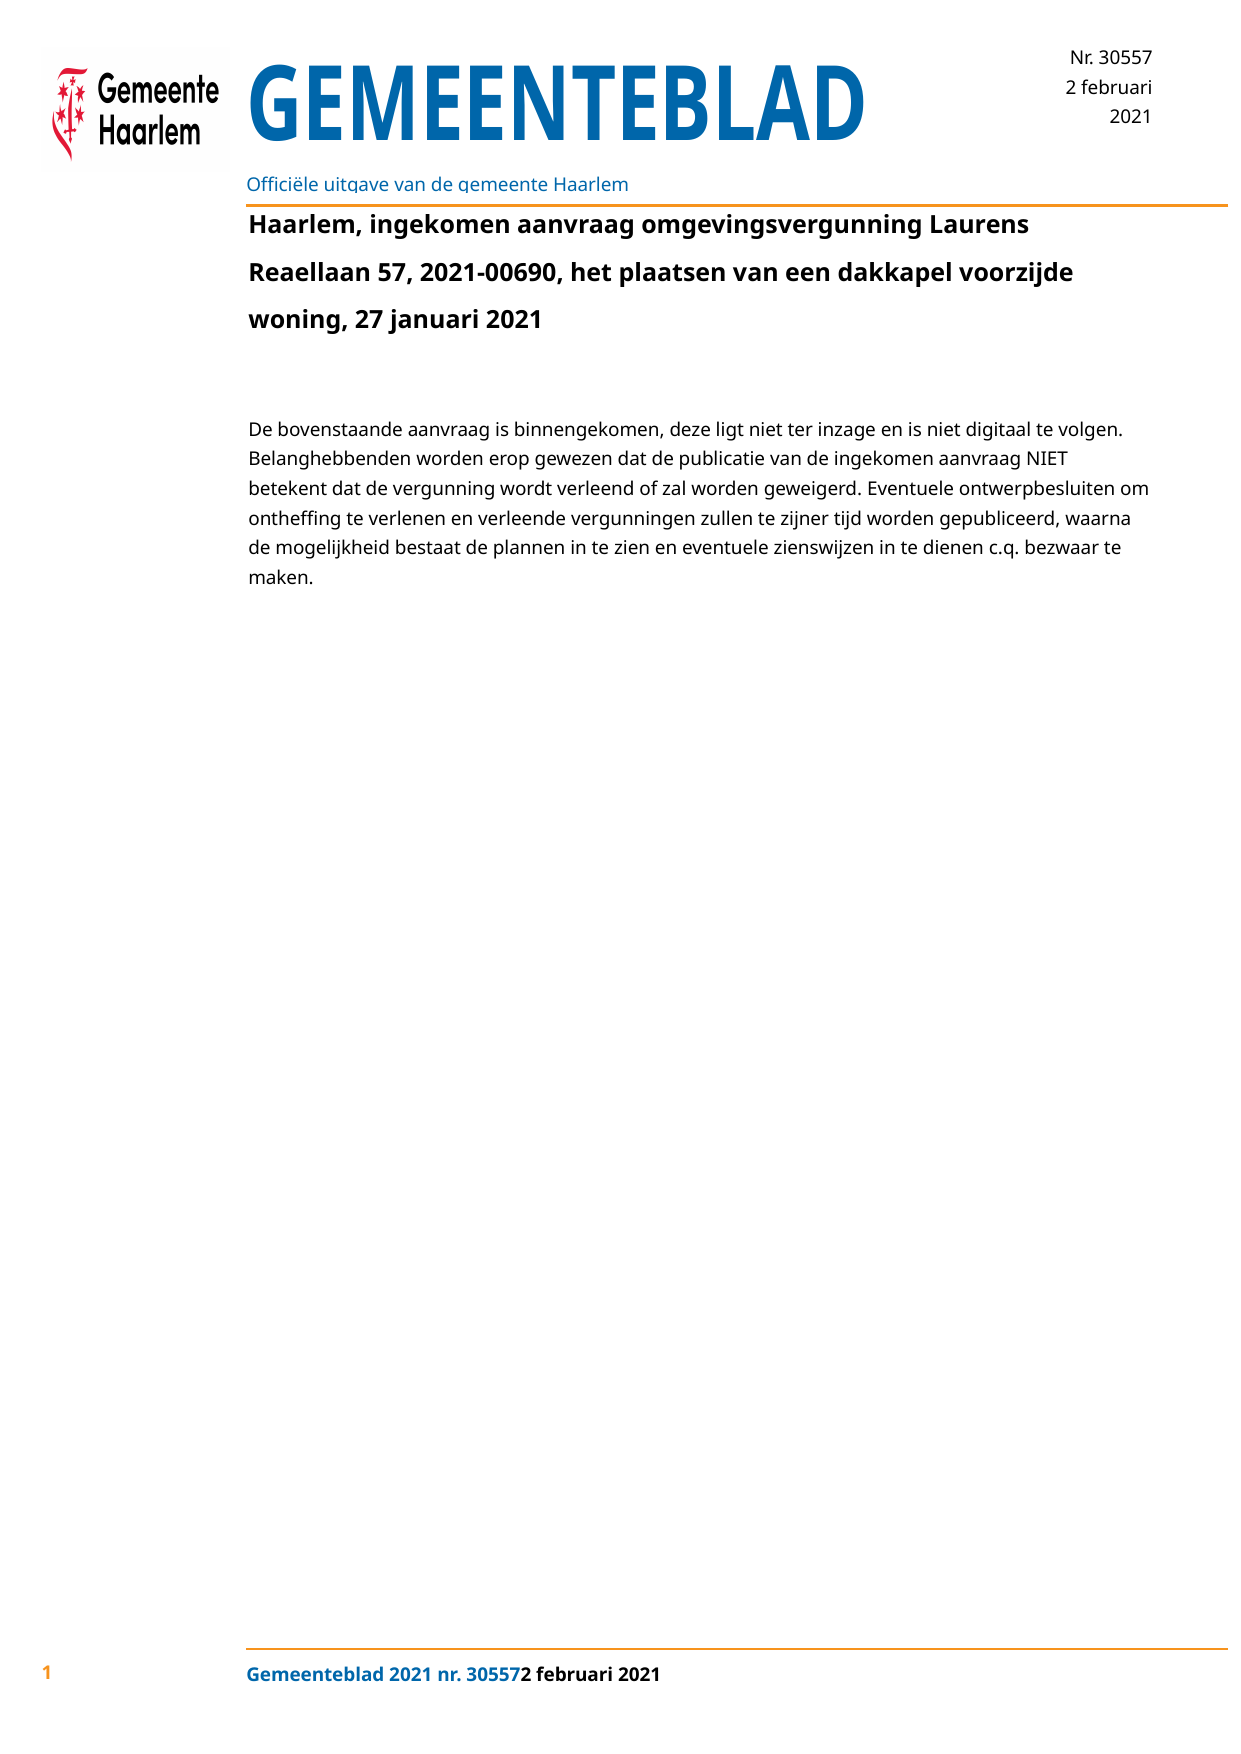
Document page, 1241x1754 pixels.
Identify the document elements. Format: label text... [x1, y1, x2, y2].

text Haarlem, ingekomen aanvraag omgevingsvergunning Laurens Reaellaan 57, 2021-00690, het plaatsen van een dakkapel voorzijde woning, 27 januari 2021 [248, 207, 1152, 336]
picture [41, 47, 231, 172]
text De bovenstaande aanvraag is binnengekomen, deze ligt niet ter inzage en is niet digitaal te volgen. Belanghebbenden worden erop gewezen dat de publicatie van de ingekomen aanvraag NIET betekent dat de vergunning wordt verleend of zal worden geweigerd. Eventuele ontwerpbesluiten om ontheffing te verlenen en verleende vergunningen zullen te zijner tijd worden gepubliceerd, waarna de mogelijkheid bestaat de plannen in te zien en eventuele zienswijzen in te dienen c.q. bezwaar te maken. [248, 416, 1152, 589]
